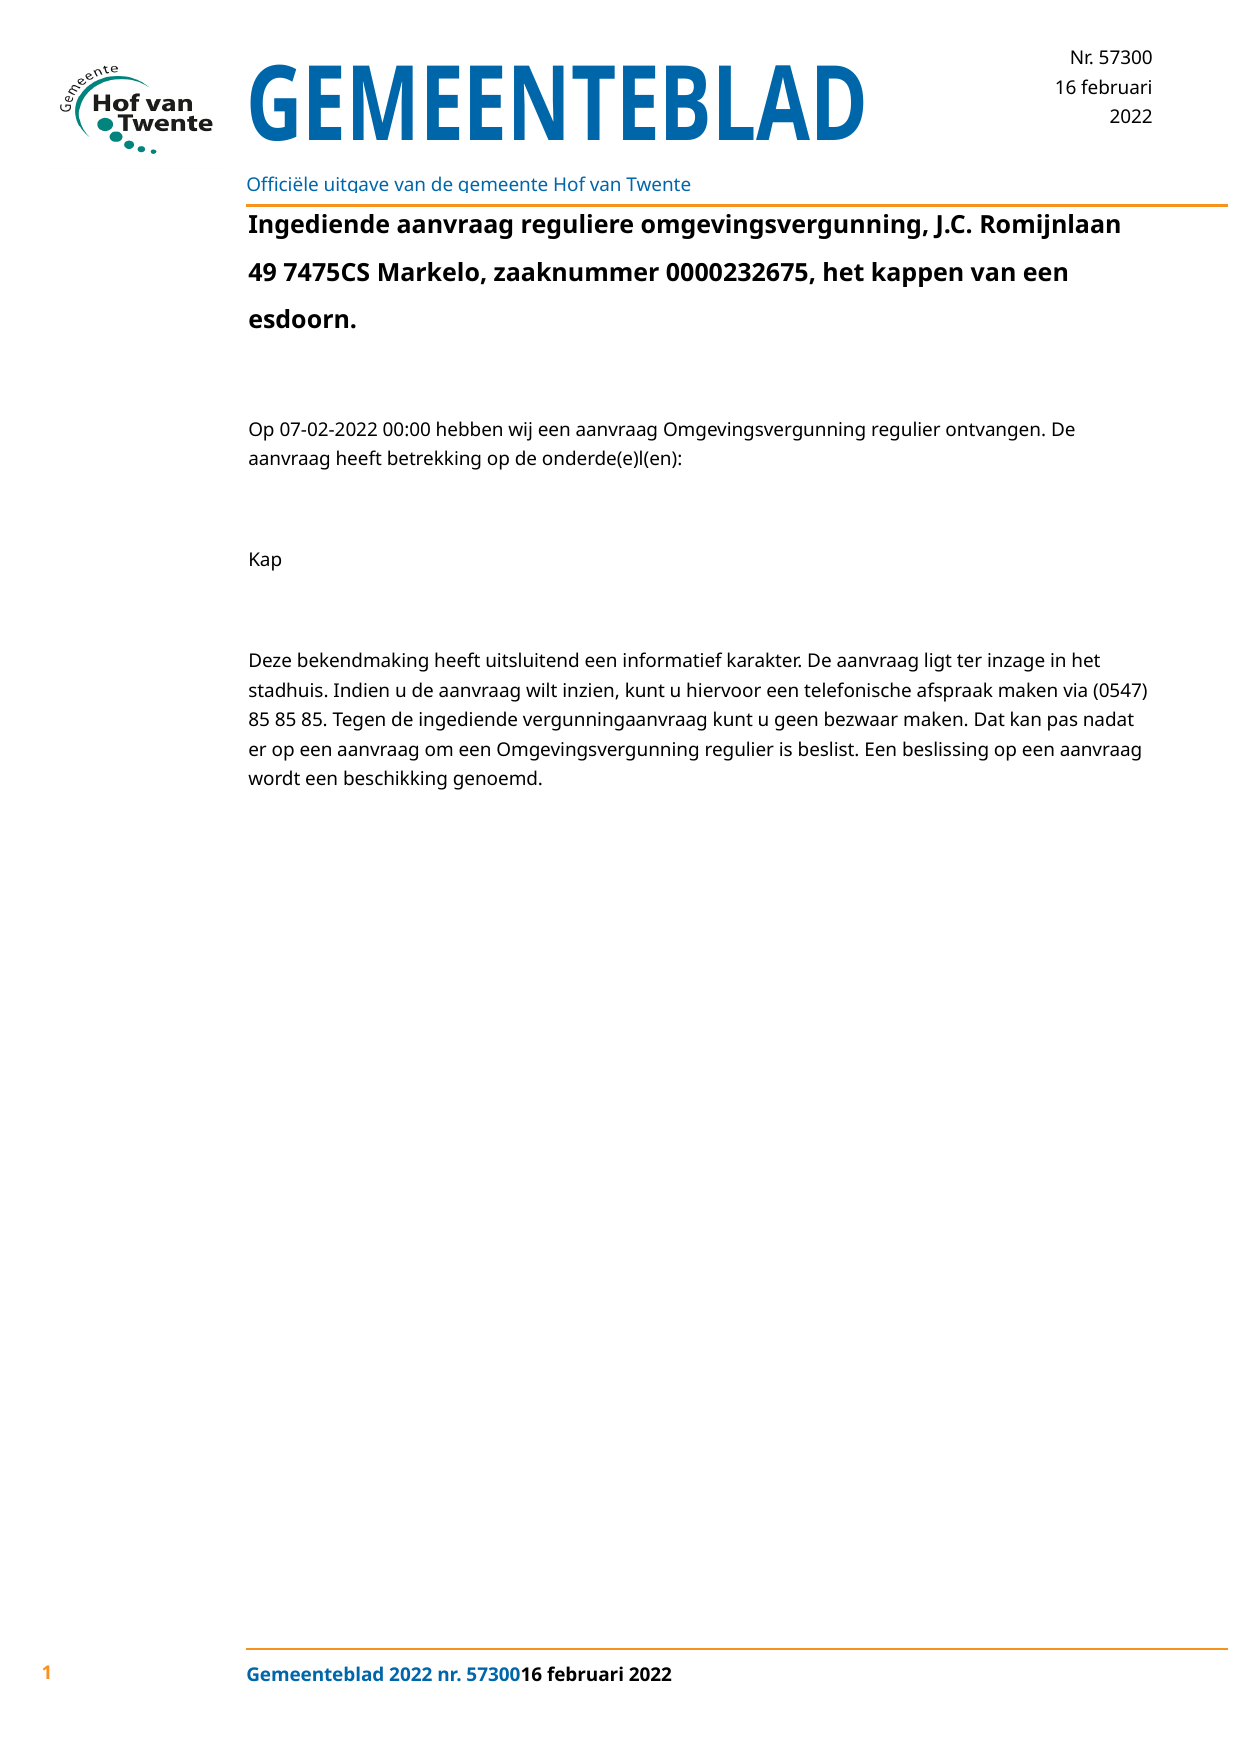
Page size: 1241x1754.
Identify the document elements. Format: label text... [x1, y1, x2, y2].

text Kap [248, 546, 1152, 572]
text Deze bekendmaking heeft uitsluitend een informatief karakter. De aanvraag ligt ter inzage in het stadhuis. Indien u de aanvraag wilt inzien, kunt u hiervoor een telefonische afspraak maken via (0547) 85 85 85. Tegen de ingediende vergunningaanvraag kunt u geen bezwaar maken. Dat kan pas nadat er op een aanvraag om een Omgevingsvergunning regulier is beslist. Een beslissing op een aanvraag wordt een beschikking genoemd. [248, 647, 1152, 791]
text Op 07-02-2022 00:00 hebben wij een aanvraag Omgevingsvergunning regulier ontvangen. De aanvraag heeft betrekking op de onderde(e)l(en): [248, 416, 1152, 471]
picture [41, 47, 231, 172]
text Ingediende aanvraag reguliere omgevingsvergunning, J.C. Romijnlaan 49 7475CS Markelo, zaaknummer 0000232675, het kappen van een esdoorn. [248, 207, 1152, 336]
